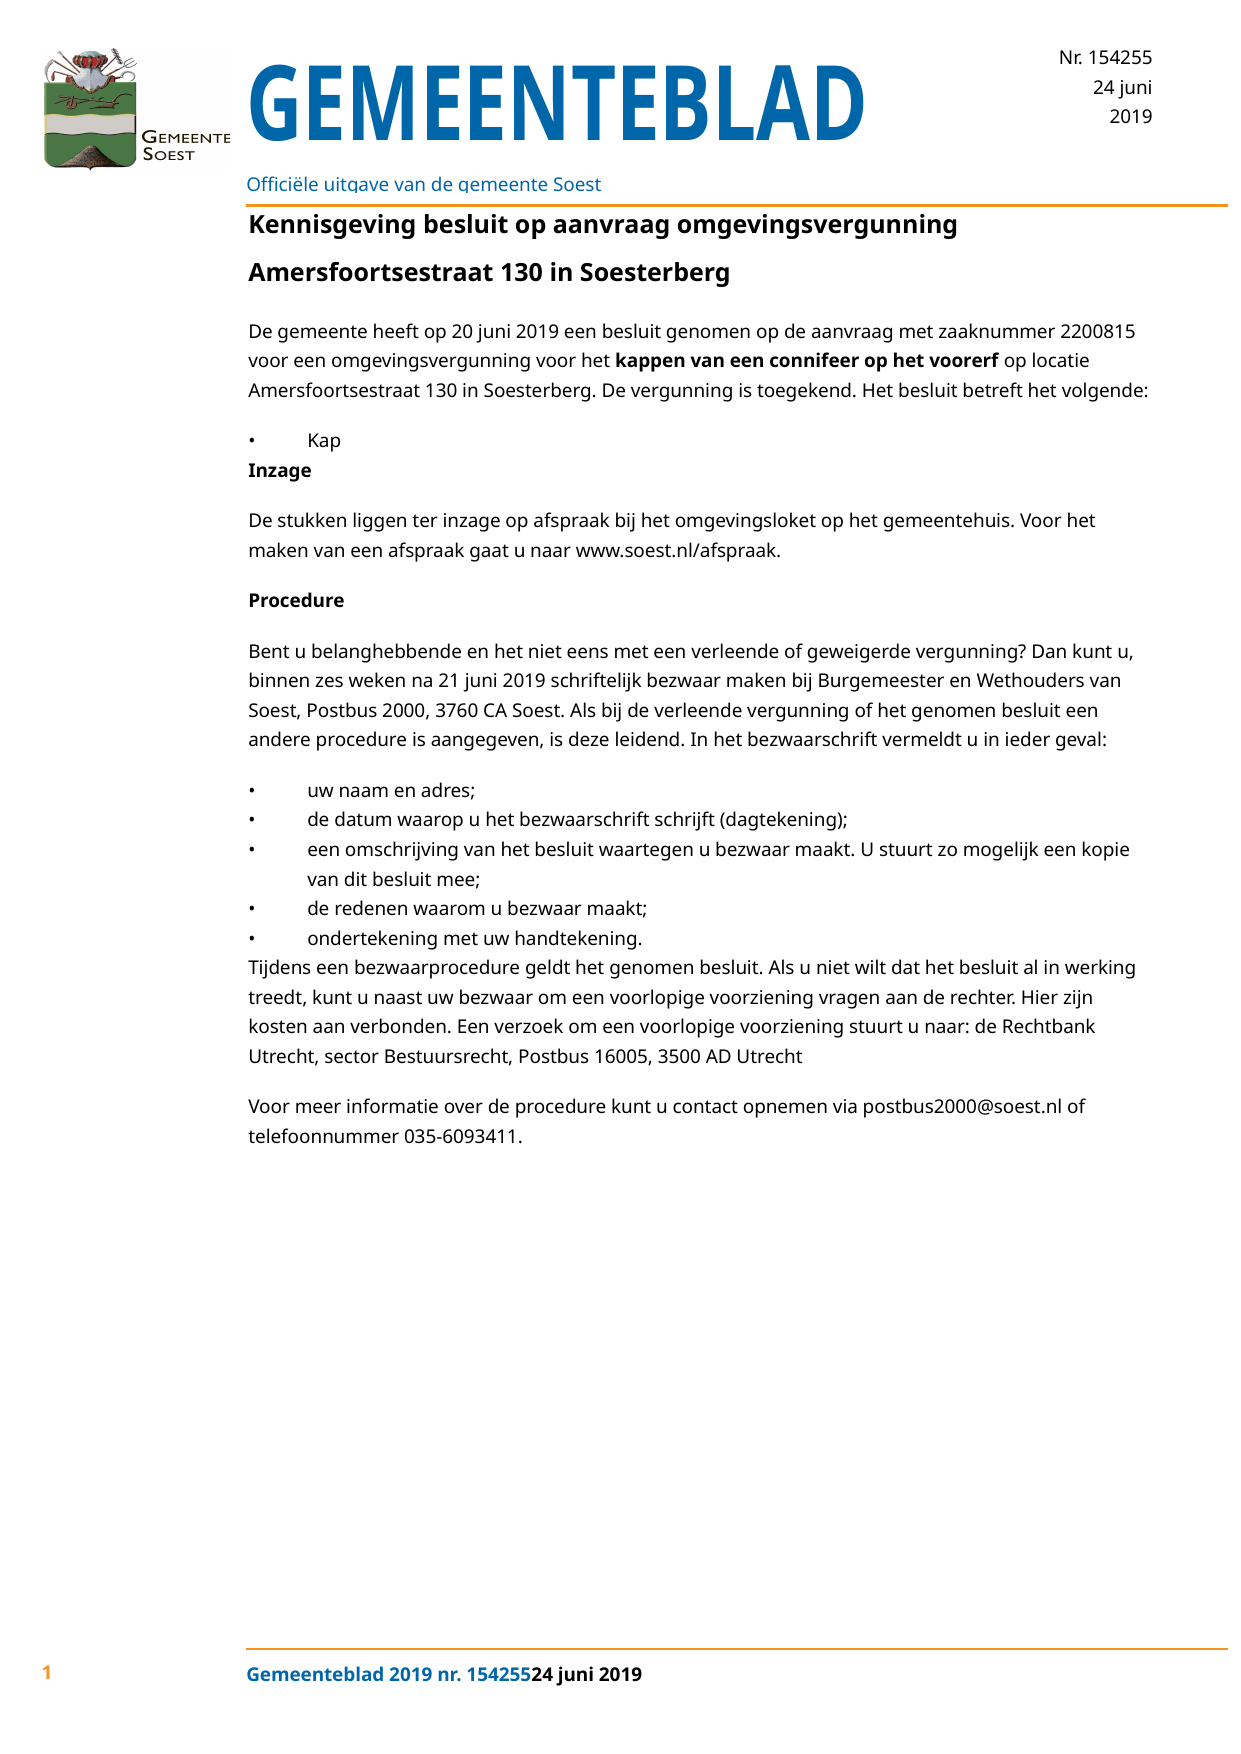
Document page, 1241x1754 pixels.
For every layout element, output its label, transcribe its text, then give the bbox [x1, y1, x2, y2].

picture [41, 47, 231, 172]
text De gemeente heeft op 20 juni 2019 een besluit genomen op de aanvraag met zaaknummer 2200815 voor een omgevingsvergunning voor het kappen van een connifeer op het voorerf op locatie Amersfoortsestraat 130 in Soesterberg. De vergunning is toegekend. Het besluit betreft het volgende: [248, 318, 1152, 403]
list een omschrijving van het besluit waartegen u bezwaar maakt. U stuurt zo mogelijk een kopie van dit besluit mee; [248, 836, 1152, 892]
list de datum waarop u het bezwaarschrift schrijft (dagtekening); [248, 807, 1152, 832]
text Tijdens een bezwaarprocedure geldt het genomen besluit. Als u niet wilt dat het besluit al in werking treedt, kunt u naast uw bezwaar om een voorlopige voorziening vragen aan de rechter. Hier zijn kosten aan verbonden. Een verzoek om een voorlopige voorziening stuurt u naar: de Rechtbank Utrecht, sector Bestuursrecht, Postbus 16005, 3500 AD Utrecht [248, 954, 1152, 1069]
text Procedure [248, 587, 1152, 613]
text Inzage [248, 457, 1152, 483]
list uw naam en adres; [248, 777, 1152, 803]
list Kap [248, 427, 1152, 453]
text Voor meer informatie over de procedure kunt u contact opnemen via postbus2000@soest.nl of telefoonnummer 035-6093411. [248, 1094, 1152, 1149]
text Bent u belanghebbende en het niet eens met een verleende of geweigerde vergunning? Dan kunt u, binnen zes weken na 21 juni 2019 schriftelijk bezwaar maken bij Burgemeester en Wethouders van Soest, Postbus 2000, 3760 CA Soest. Als bij de verleende vergunning of het genomen besluit een andere procedure is aangegeven, is deze leidend. In het bezwaarschrift vermeldt u in ieder geval: [248, 638, 1152, 752]
text Kennisgeving besluit op aanvraag omgevingsvergunning Amersfoortsestraat 130 in Soesterberg [248, 207, 1152, 288]
list de redenen waarom u bezwaar maakt; [248, 895, 1152, 921]
text De stukken liggen ter inzage op afspraak bij het omgevingsloket op het gemeentehuis. Voor het maken van een afspraak gaat u naar www.soest.nl/afspraak. [248, 507, 1152, 563]
list ondertekening met uw handtekening. [248, 925, 1152, 951]
